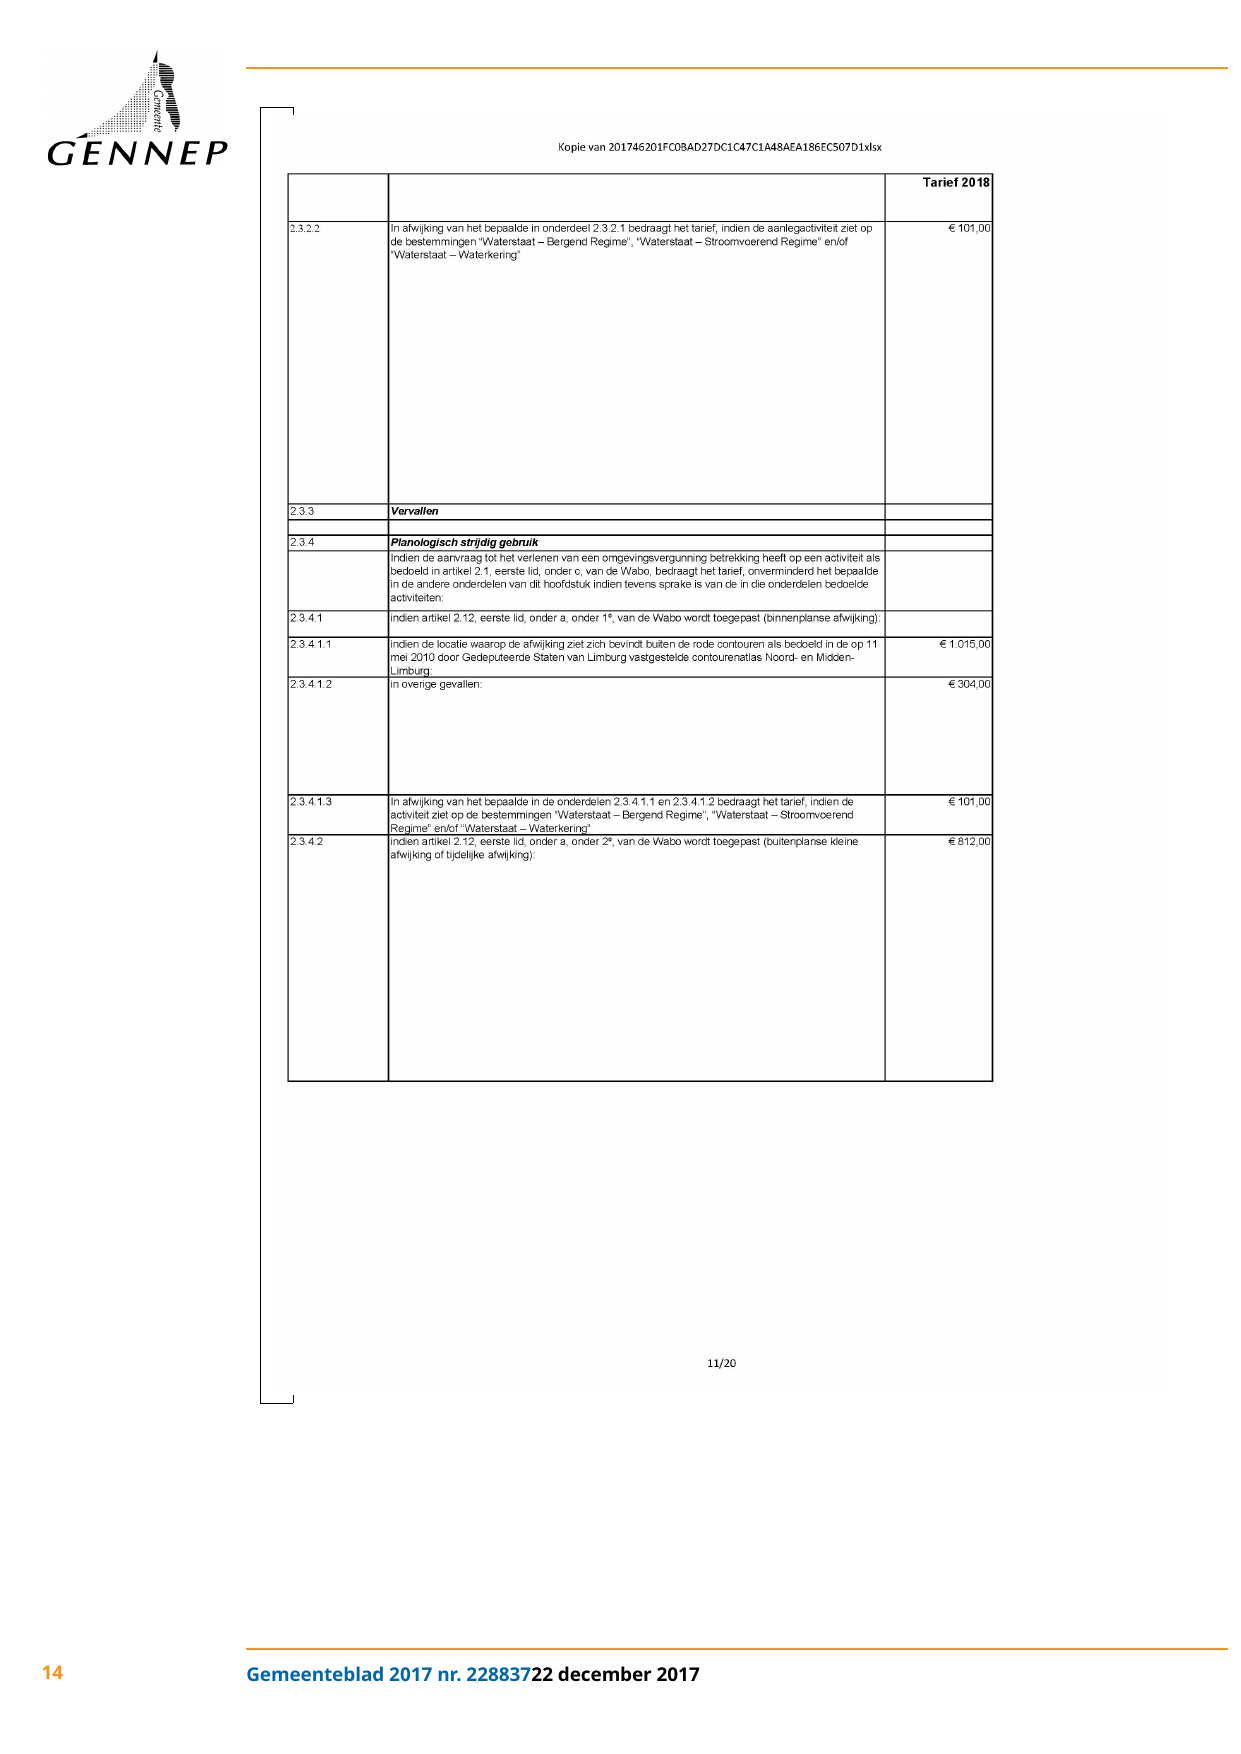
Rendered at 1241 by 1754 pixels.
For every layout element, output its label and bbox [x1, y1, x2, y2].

picture [41, 47, 231, 172]
picture [268, 115, 1173, 1395]
